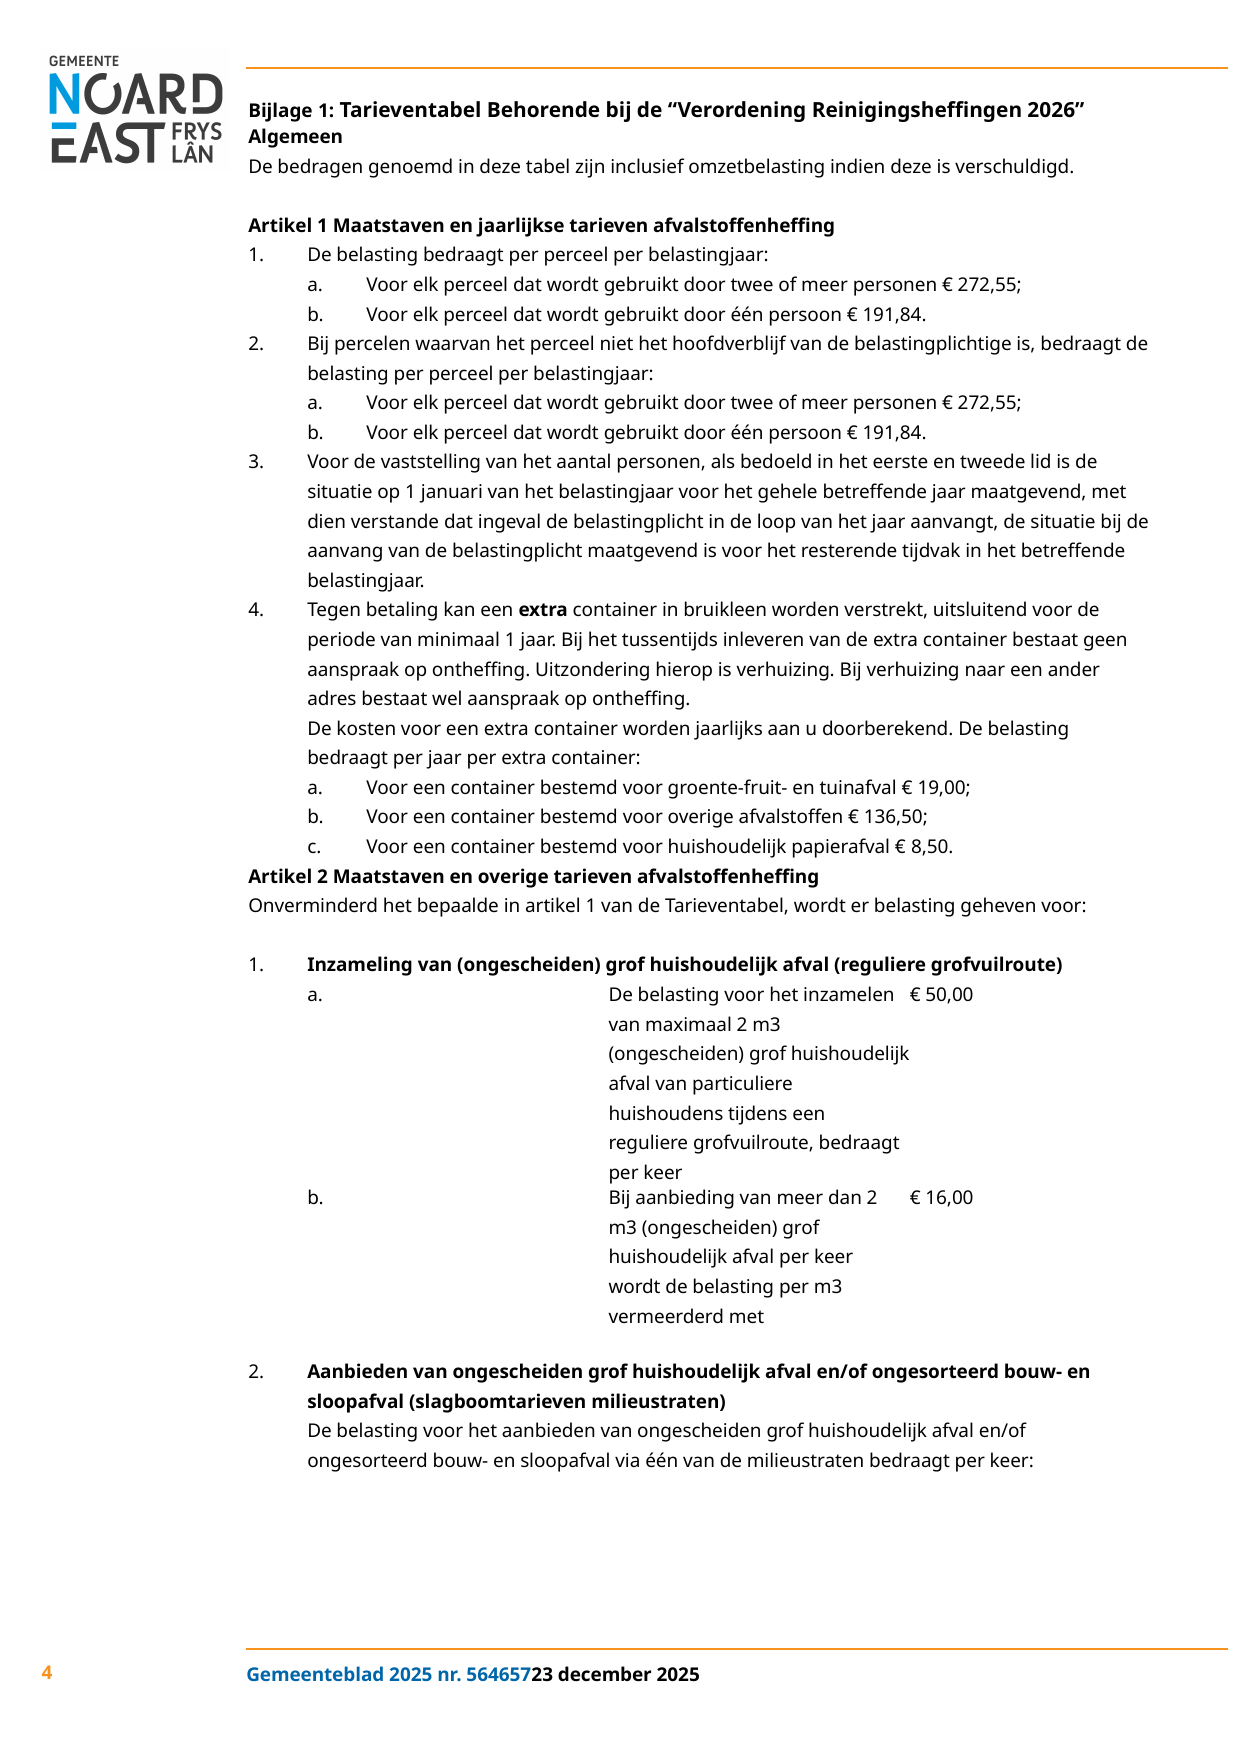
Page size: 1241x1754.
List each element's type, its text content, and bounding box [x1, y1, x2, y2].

list Bij percelen waarvan het perceel niet het hoofdverblijf van de belastingplichtige is, bedraagt de belasting per perceel per belastingjaar: [248, 330, 1152, 386]
list Voor een container bestemd voor overige afvalstoffen € 136,50; [307, 804, 1152, 829]
list Voor de vaststelling van het aantal personen, als bedoeld in het eerste en tweede lid is de situatie op 1 januari van het belastingjaar voor het gehele betreffende jaar maatgevend, met dien verstande dat ingeval de belastingplicht in de loop van het jaar aanvangt, de situatie bij de aanvang van de belastingplicht maatgevend is voor het resterende tijdvak in het betreffende belastingjaar. [248, 449, 1152, 593]
table_cell Bij aanbieding van meer dan 2 m3 (ongescheiden) grof huishoudelijk afval per keer wordt de belasting per m3 vermeerderd met [608, 1185, 909, 1329]
list Voor een container bestemd voor huishoudelijk papierafval € 8,50. [307, 833, 1152, 859]
picture [41, 47, 231, 172]
list Voor elk perceel dat wordt gebruikt door één persoon € 191,84. [307, 419, 1152, 445]
list Voor een container bestemd voor groente-fruit- en tuinafval € 19,00; [307, 774, 1152, 800]
table_header a. [307, 981, 608, 1184]
list De belasting bedraagt per perceel per belastingjaar: [248, 242, 1152, 267]
list Inzameling van (ongescheiden) grof huishoudelijk afval (reguliere grofvuilroute) [248, 952, 1152, 977]
text Bijlage 1: Tarieventabel Behorende bij de “Verordening Reinigingsheffingen 2026” [248, 95, 1152, 123]
table_cell € 16,00 [910, 1185, 1211, 1329]
table_cell b. [307, 1185, 608, 1329]
list Tegen betaling kan een extra container in bruikleen worden verstrekt, uitsluitend voor de periode van minimaal 1 jaar. Bij het tussentijds inleveren van de extra container bestaat geen aanspraak op ontheffing. Uitzondering hierop is verhuizing. Bij verhuizing naar een ander adres bestaat wel aanspraak op ontheffing. [248, 597, 1152, 711]
text Artikel 1 Maatstaven en jaarlijkse tarieven afvalstoffenheffing [248, 212, 1152, 238]
table_header De belasting voor het inzamelen van maximaal 2 m3 (ongescheiden) grof huishoudelijk afval van particuliere huishoudens tijdens een reguliere grofvuilroute, bedraagt per keer [608, 981, 909, 1184]
list De kosten voor een extra container worden jaarlijks aan u doorberekend. De belasting bedraagt per jaar per extra container: [248, 715, 1152, 770]
text De bedragen genoemd in deze tabel zijn inclusief omzetbelasting indien deze is verschuldigd. [248, 153, 1152, 179]
table_header € 50,00 [910, 981, 1211, 1184]
list Voor elk perceel dat wordt gebruikt door één persoon € 191,84. [307, 301, 1152, 327]
list Aanbieden van ongescheiden grof huishoudelijk afval en/of ongesorteerd bouw- en sloopafval (slagboomtarieven milieustraten) [248, 1358, 1152, 1414]
text Onverminderd het bepaalde in artikel 1 van de Tarieventabel, wordt er belasting geheven voor: [248, 892, 1152, 918]
list De belasting voor het aanbieden van ongescheiden grof huishoudelijk afval en/of ongesorteerd bouw- en sloopafval via één van de milieustraten bedraagt per keer: [248, 1417, 1152, 1473]
list Voor elk perceel dat wordt gebruikt door twee of meer personen € 272,55; [307, 271, 1152, 297]
text Algemeen [248, 123, 1152, 149]
list Voor elk perceel dat wordt gebruikt door twee of meer personen € 272,55; [307, 389, 1152, 415]
text Artikel 2 Maatstaven en overige tarieven afvalstoffenheffing [248, 863, 1152, 889]
